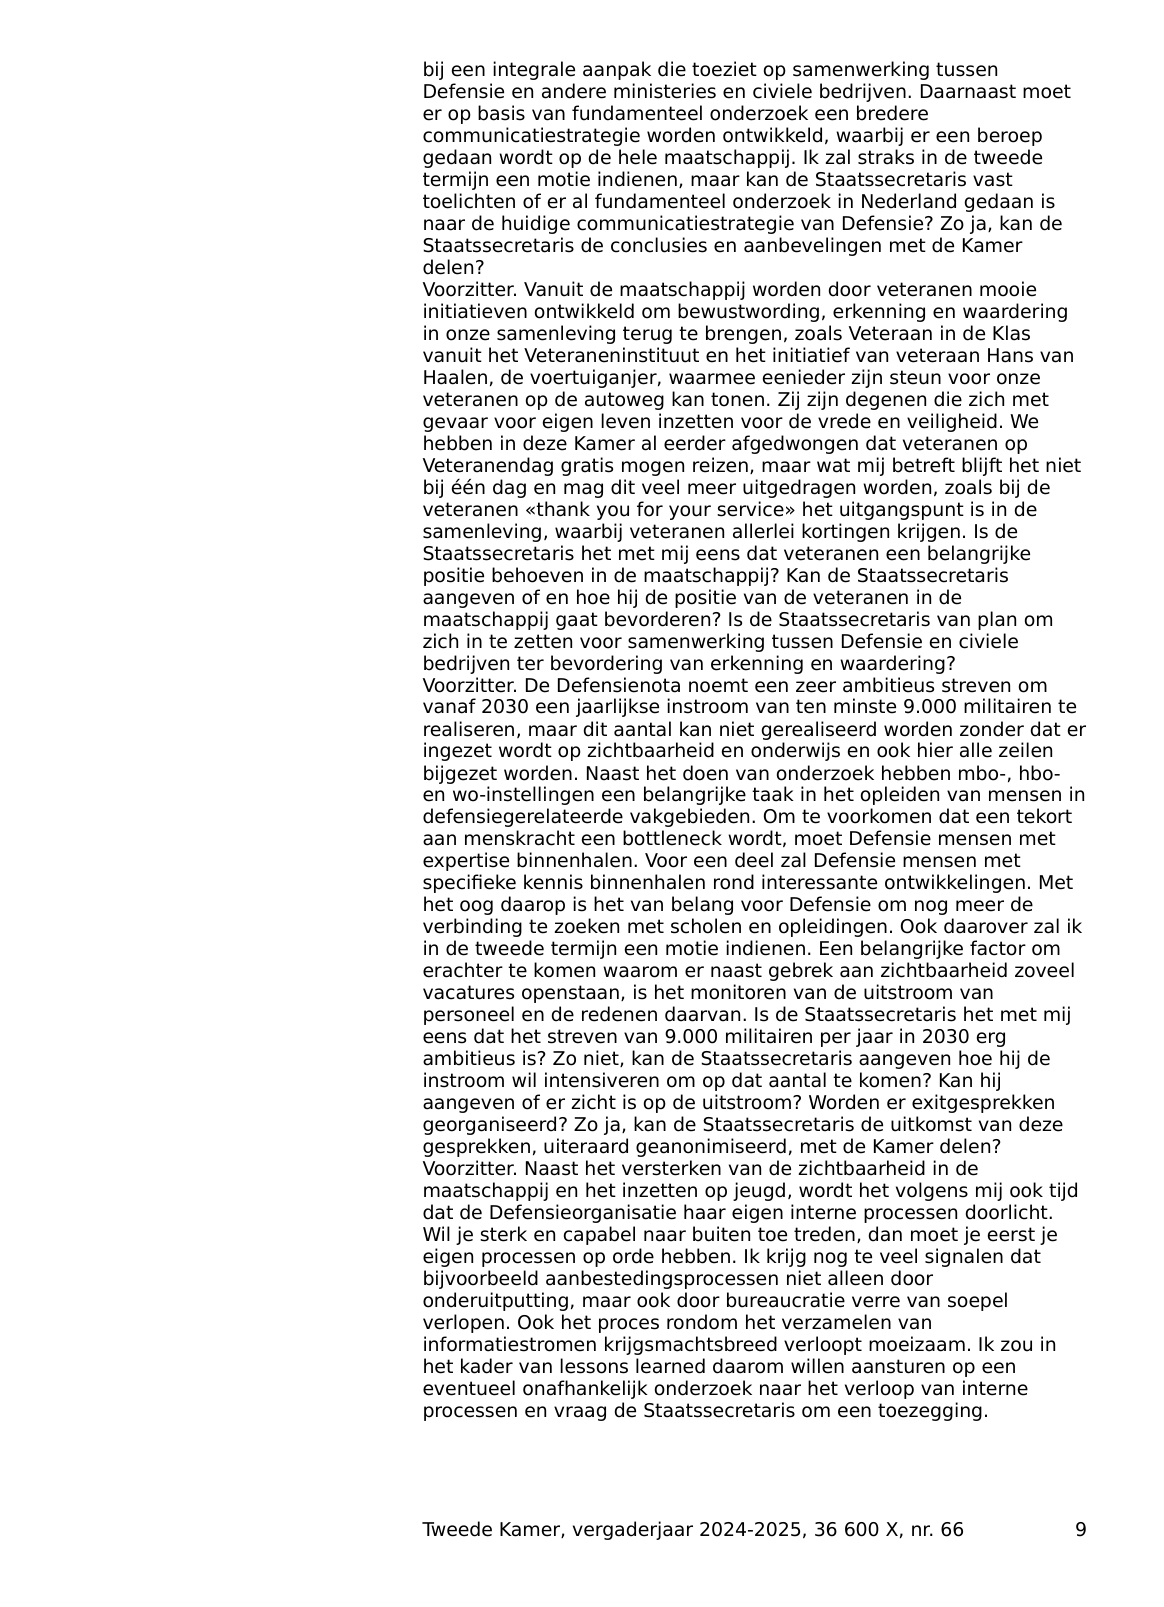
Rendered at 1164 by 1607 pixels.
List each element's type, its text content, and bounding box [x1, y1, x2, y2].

text bij een integrale aanpak die toeziet op samenwerking tussen Defensie en andere ministeries en civiele bedrijven. Daarnaast moet er op basis van fundamenteel onderzoek een bredere communicatiestrategie worden ontwikkeld, waarbij er een beroep gedaan wordt op de hele maatschappij. Ik zal straks in de tweede termijn een motie indienen, maar kan de Staatssecretaris vast toelichten of er al fundamenteel onderzoek in Nederland gedaan is naar de huidige communicatiestrategie van Defensie? Zo ja, kan de Staatssecretaris de conclusies en aanbevelingen met de Kamer delen? [422, 59, 1087, 279]
text Voorzitter. Vanuit de maatschappij worden door veteranen mooie initiatieven ontwikkeld om bewustwording, erkenning en waardering in onze samenleving terug te brengen, zoals Veteraan in de Klas vanuit het Veteraneninstituut en het initiatief van veteraan Hans van Haalen, de voertuiganjer, waarmee eenieder zijn steun voor onze veteranen op de autoweg kan tonen. Zij zijn degenen die zich met gevaar voor eigen leven inzetten voor de vrede en veiligheid. We hebben in deze Kamer al eerder afgedwongen dat veteranen op Veteranendag gratis mogen reizen, maar wat mij betreft blijft het niet bij één dag en mag dit veel meer uitgedragen worden, zoals bij de veteranen «thank you for your service» het uitgangspunt is in de samenleving, waarbij veteranen allerlei kortingen krijgen. Is de Staatssecretaris het met mij eens dat veteranen een belangrijke positie behoeven in de maatschappij? Kan de Staatssecretaris aangeven of en hoe hij de positie van de veteranen in de maatschappij gaat bevorderen? Is de Staatssecretaris van plan om zich in te zetten voor samenwerking tussen Defensie en civiele bedrijven ter bevordering van erkenning en waardering? [422, 279, 1087, 674]
text Voorzitter. De Defensienota noemt een zeer ambitieus streven om vanaf 2030 een jaarlijkse instroom van ten minste 9.000 militairen te realiseren, maar dit aantal kan niet gerealiseerd worden zonder dat er ingezet wordt op zichtbaarheid en onderwijs en ook hier alle zeilen bijgezet worden. Naast het doen van onderzoek hebben mbo-, hbo- en wo-instellingen een belangrijke taak in het opleiden van mensen in defensiegerelateerde vakgebieden. Om te voorkomen dat een tekort aan menskracht een bottleneck wordt, moet Defensie mensen met expertise binnenhalen. Voor een deel zal Defensie mensen met specifieke kennis binnenhalen rond interessante ontwikkelingen. Met het oog daarop is het van belang voor Defensie om nog meer de verbinding te zoeken met scholen en opleidingen. Ook daarover zal ik in de tweede termijn een motie indienen. Een belangrijke factor om erachter te komen waarom er naast gebrek aan zichtbaarheid zoveel vacatures openstaan, is het monitoren van de uitstroom van personeel en de redenen daarvan. Is de Staatssecretaris het met mij eens dat het streven van 9.000 militairen per jaar in 2030 erg ambitieus is? Zo niet, kan de Staatssecretaris aangeven hoe hij de instroom wil intensiveren om op dat aantal te komen? Kan hij aangeven of er zicht is op de uitstroom? Worden er exitgesprekken georganiseerd? Zo ja, kan de Staatssecretaris de uitkomst van deze gesprekken, uiteraard geanonimiseerd, met de Kamer delen? [422, 674, 1087, 1158]
text Voorzitter. Naast het versterken van de zichtbaarheid in de maatschappij en het inzetten op jeugd, wordt het volgens mij ook tijd dat de Defensieorganisatie haar eigen interne processen doorlicht. Wil je sterk en capabel naar buiten toe treden, dan moet je eerst je eigen processen op orde hebben. Ik krijg nog te veel signalen dat bijvoorbeeld aanbestedingsprocessen niet alleen door onderuitputting, maar ook door bureaucratie verre van soepel verlopen. Ook het proces rondom het verzamelen van informatiestromen krijgsmachtsbreed verloopt moeizaam. Ik zou in het kader van lessons learned daarom willen aansturen op een eventueel onafhankelijk onderzoek naar het verloop van interne processen en vraag de Staatssecretaris om een toezegging. [422, 1158, 1087, 1422]
